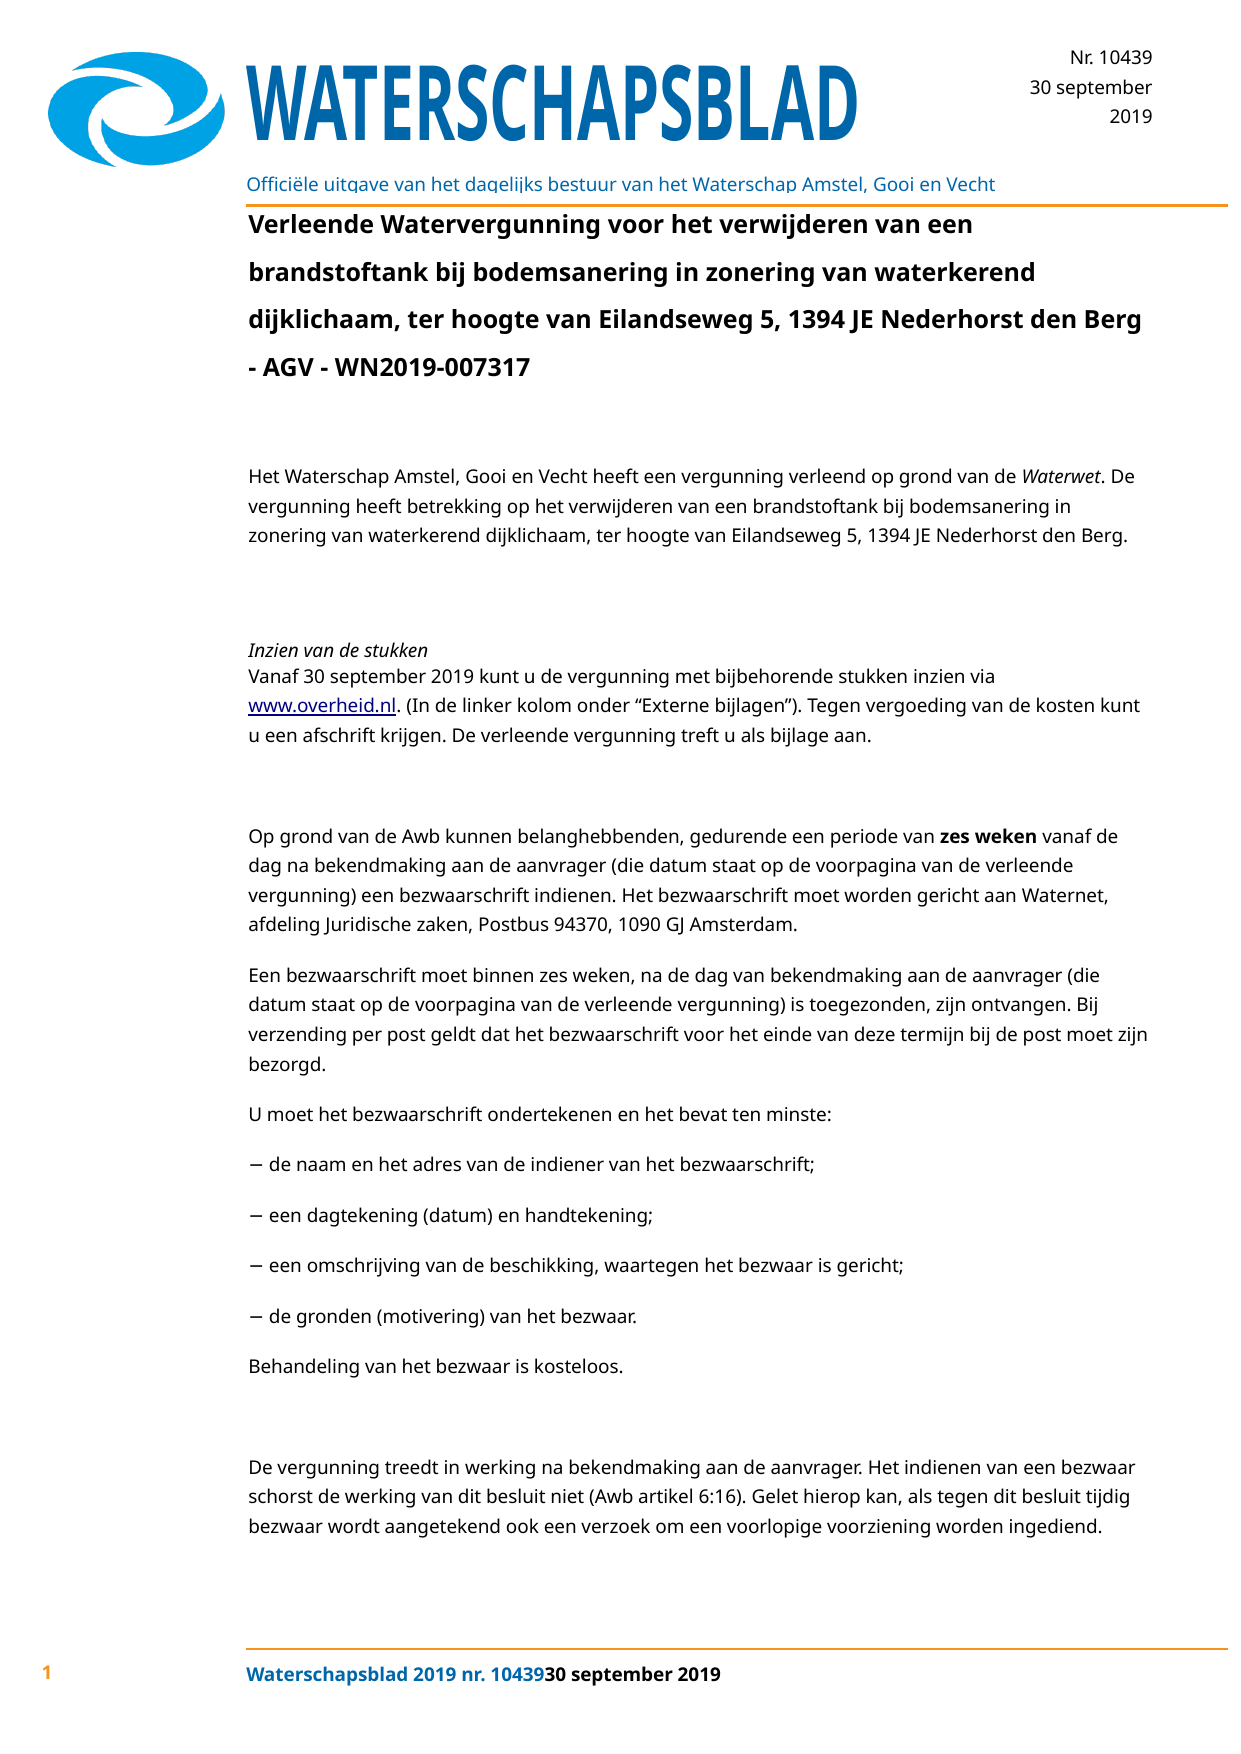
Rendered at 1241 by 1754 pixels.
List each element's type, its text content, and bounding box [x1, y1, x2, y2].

text De vergunning treedt in werking na bekendmaking aan de aanvrager. Het indienen van een bezwaar schorst de werking van dit besluit niet (Awb artikel 6:16). Gelet hierop kan, als tegen dit besluit tijdig bezwaar wordt aangetekend ook een verzoek om een voorlopige voorziening worden ingediend. [248, 1454, 1152, 1539]
text − een omschrijving van de beschikking, waartegen het bezwaar is gericht; [248, 1252, 1152, 1278]
text Een bezwaarschrift moet binnen zes weken, na de dag van bekendmaking aan de aanvrager (die datum staat op de voorpagina van de verleende vergunning) is toegezonden, zijn ontvangen. Bij verzending per post geldt dat het bezwaarschrift voor het einde van deze termijn bij de post moet zijn bezorgd. [248, 962, 1152, 1076]
text Het Waterschap Amstel, Gooi en Vecht heeft een vergunning verleend op grond van de Waterwet. De vergunning heeft betrekking op het verwijderen van een brandstoftank bij bodemsanering in zonering van waterkerend dijklichaam, ter hoogte van Eilandseweg 5, 1394 JE Nederhorst den Berg. [248, 463, 1152, 548]
text − een dagtekening (datum) en handtekening; [248, 1202, 1152, 1228]
text Op grond van de Awb kunnen belanghebbenden, gedurende een periode van zes weken vanaf de dag na bekendmaking aan de aanvrager (die datum staat op de voorpagina van de verleende vergunning) een bezwaarschrift indienen. Het bezwaarschrift moet worden gericht aan Waternet, afdeling Juridische zaken, Postbus 94370, 1090 GJ Amsterdam. [248, 823, 1152, 937]
text − de gronden (motivering) van het bezwaar. [248, 1303, 1152, 1328]
text − de naam en het adres van de indiener van het bezwaarschrift; [248, 1152, 1152, 1177]
text Behandeling van het bezwaar is kosteloos. [248, 1353, 1152, 1379]
text Vanaf 30 september 2019 kunt u de vergunning met bijbehorende stukken inzien via www.overheid.nl. (In de linker kolom onder “Externe bijlagen”). Tegen vergoeding van de kosten kunt u een afschrift krijgen. De verleende vergunning treft u als bijlage aan. [248, 663, 1152, 748]
text Verleende Watervergunning voor het verwijderen van een brandstoftank bij bodemsanering in zonering van waterkerend dijklichaam, ter hoogte van Eilandseweg 5, 1394 JE Nederhorst den Berg - AGV - WN2019-007317 [248, 207, 1152, 384]
text U moet het bezwaarschrift ondertekenen en het bevat ten minste: [248, 1101, 1152, 1127]
picture [41, 47, 231, 172]
text Inzien van de stukken [248, 637, 1152, 663]
